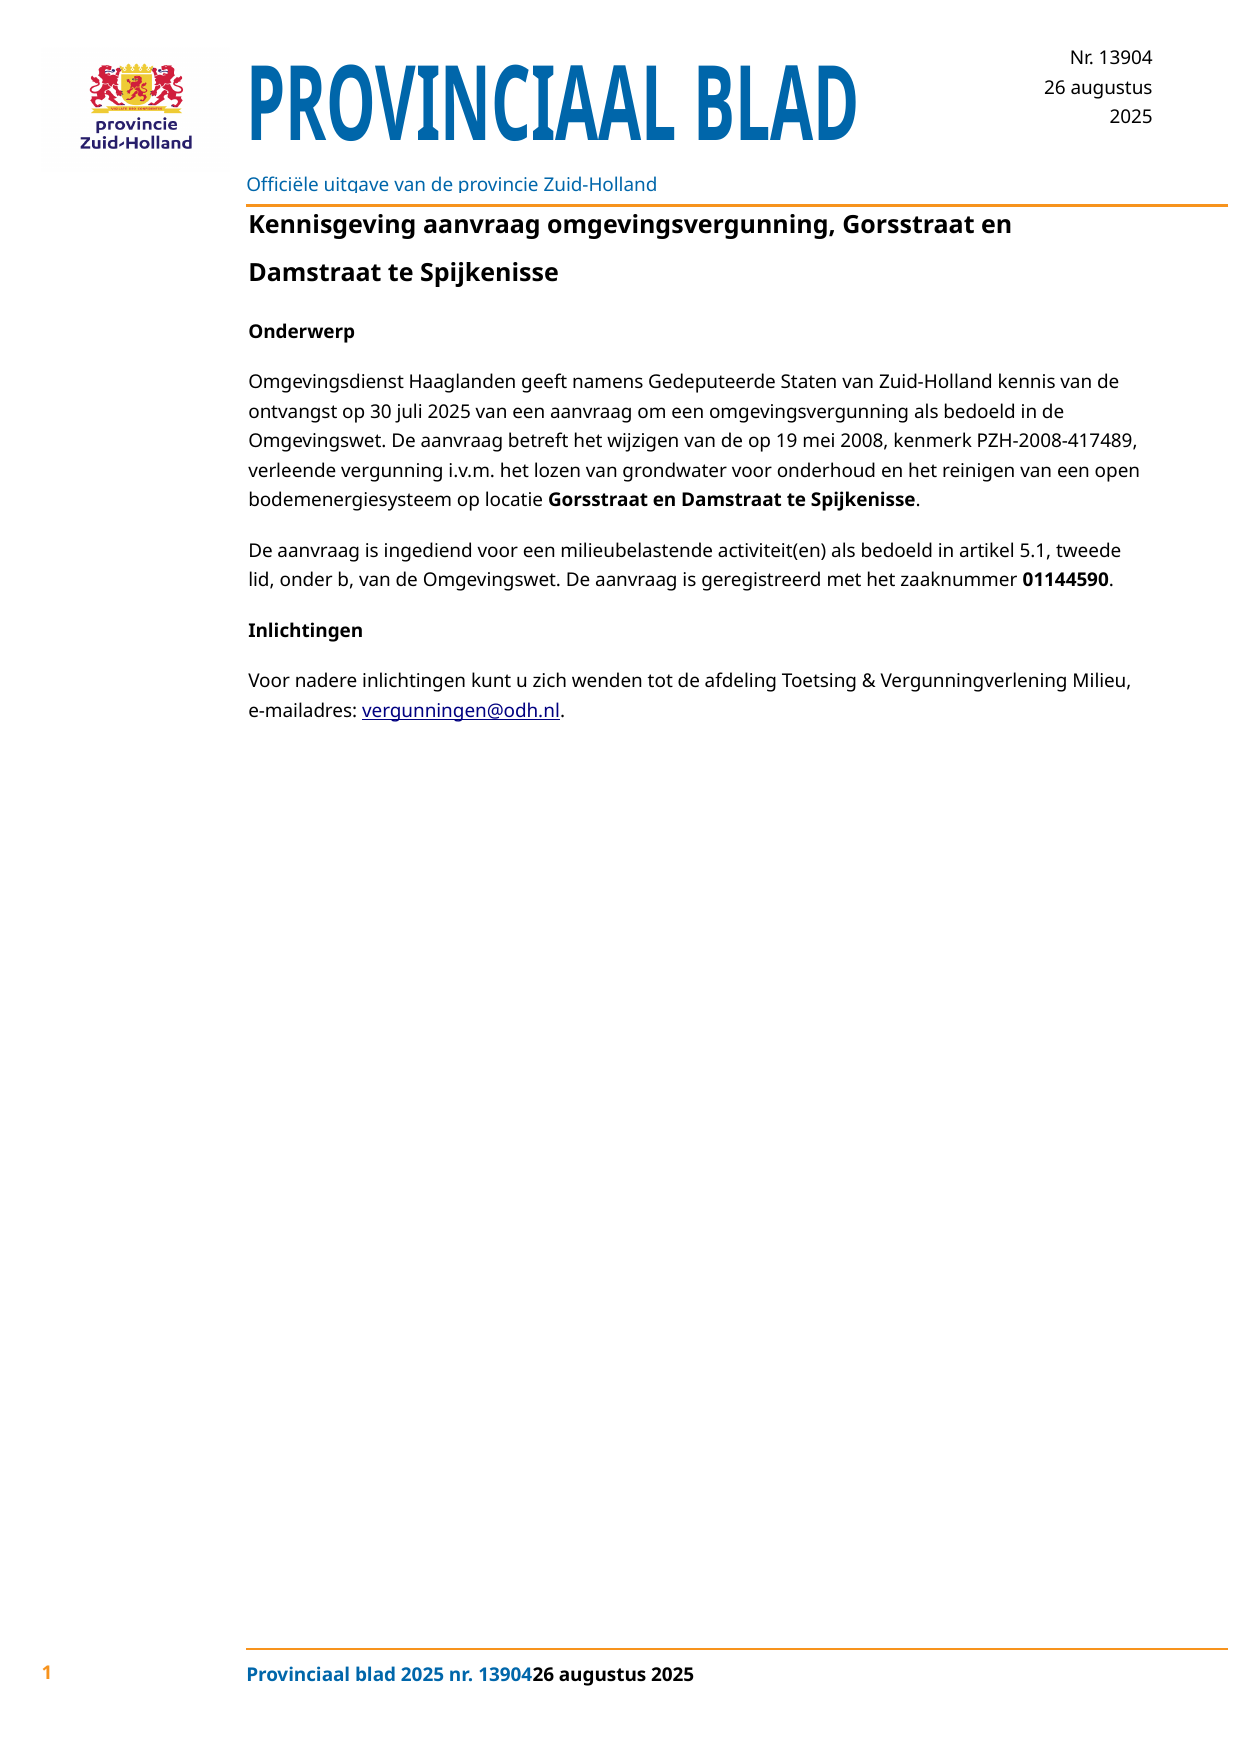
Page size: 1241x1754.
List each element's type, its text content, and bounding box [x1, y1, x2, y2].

text Onderwerp [248, 318, 1152, 344]
text Kennisgeving aanvraag omgevingsvergunning, Gorsstraat en Damstraat te Spijkenisse [248, 207, 1152, 288]
text Voor nadere inlichtingen kunt u zich wenden tot de afdeling Toetsing & Vergunningverlening Milieu, e-mailadres: vergunningen@odh.nl. [248, 667, 1152, 723]
text Omgevingsdienst Haaglanden geeft namens Gedeputeerde Staten van Zuid-Holland kennis van de ontvangst op 30 juli 2025 van een aanvraag om een omgevingsvergunning als bedoeld in de Omgevingswet. De aanvraag betreft het wijzigen van de op 19 mei 2008, kenmerk PZH-2008-417489, verleende vergunning i.v.m. het lozen van grondwater voor onderhoud en het reinigen van een open bodemenergiesysteem op locatie Gorsstraat en Damstraat te Spijkenisse. [248, 368, 1152, 512]
text De aanvraag is ingediend voor een milieubelastende activiteit(en) als bedoeld in artikel 5.1, tweede lid, onder b, van de Omgevingswet. De aanvraag is geregistreerd met het zaaknummer 01144590. [248, 537, 1152, 592]
text Inlichtingen [248, 617, 1152, 643]
picture [41, 47, 231, 172]
